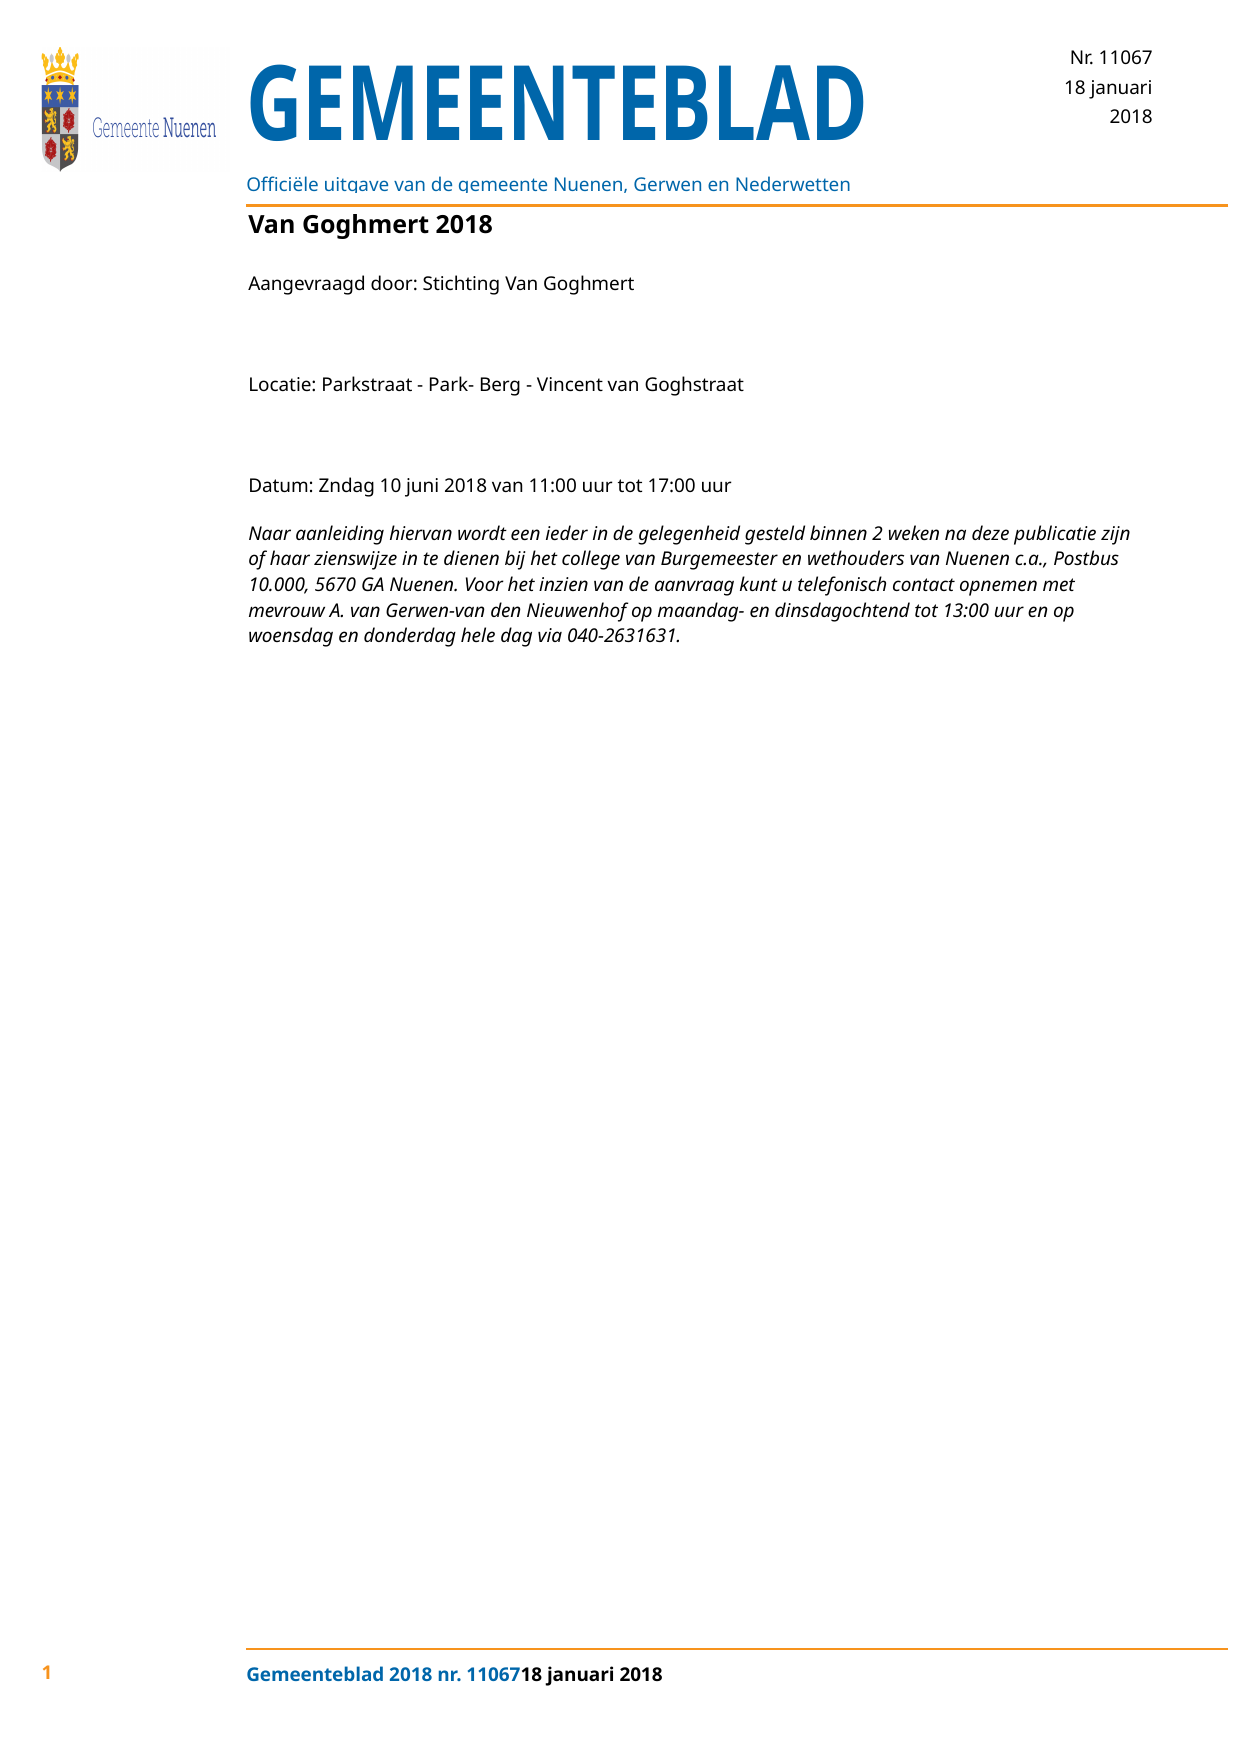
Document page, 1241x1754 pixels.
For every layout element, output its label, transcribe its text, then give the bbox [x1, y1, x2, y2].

picture [41, 47, 231, 172]
text Naar aanleiding hiervan wordt een ieder in de gelegenheid gesteld binnen 2 weken na deze publicatie zijn of haar zienswijze in te dienen bij het college van Burgemeester en wethouders van Nuenen c.a., Postbus 10.000, 5670 GA Nuenen. Voor het inzien van de aanvraag kunt u telefonisch contact opnemen met mevrouw A. van Gerwen-van den Nieuwenhof op maandag- en dinsdagochtend tot 13:00 uur en op woensdag en donderdag hele dag via 040-2631631. [248, 520, 1152, 648]
text Aangevraagd door: Stichting Van Goghmert [248, 270, 1152, 296]
text Datum: Zndag 10 juni 2018 van 11:00 uur tot 17:00 uur [248, 472, 1152, 498]
text Van Goghmert 2018 [248, 207, 1152, 241]
text Locatie: Parkstraat - Park- Berg - Vincent van Goghstraat [248, 371, 1152, 397]
